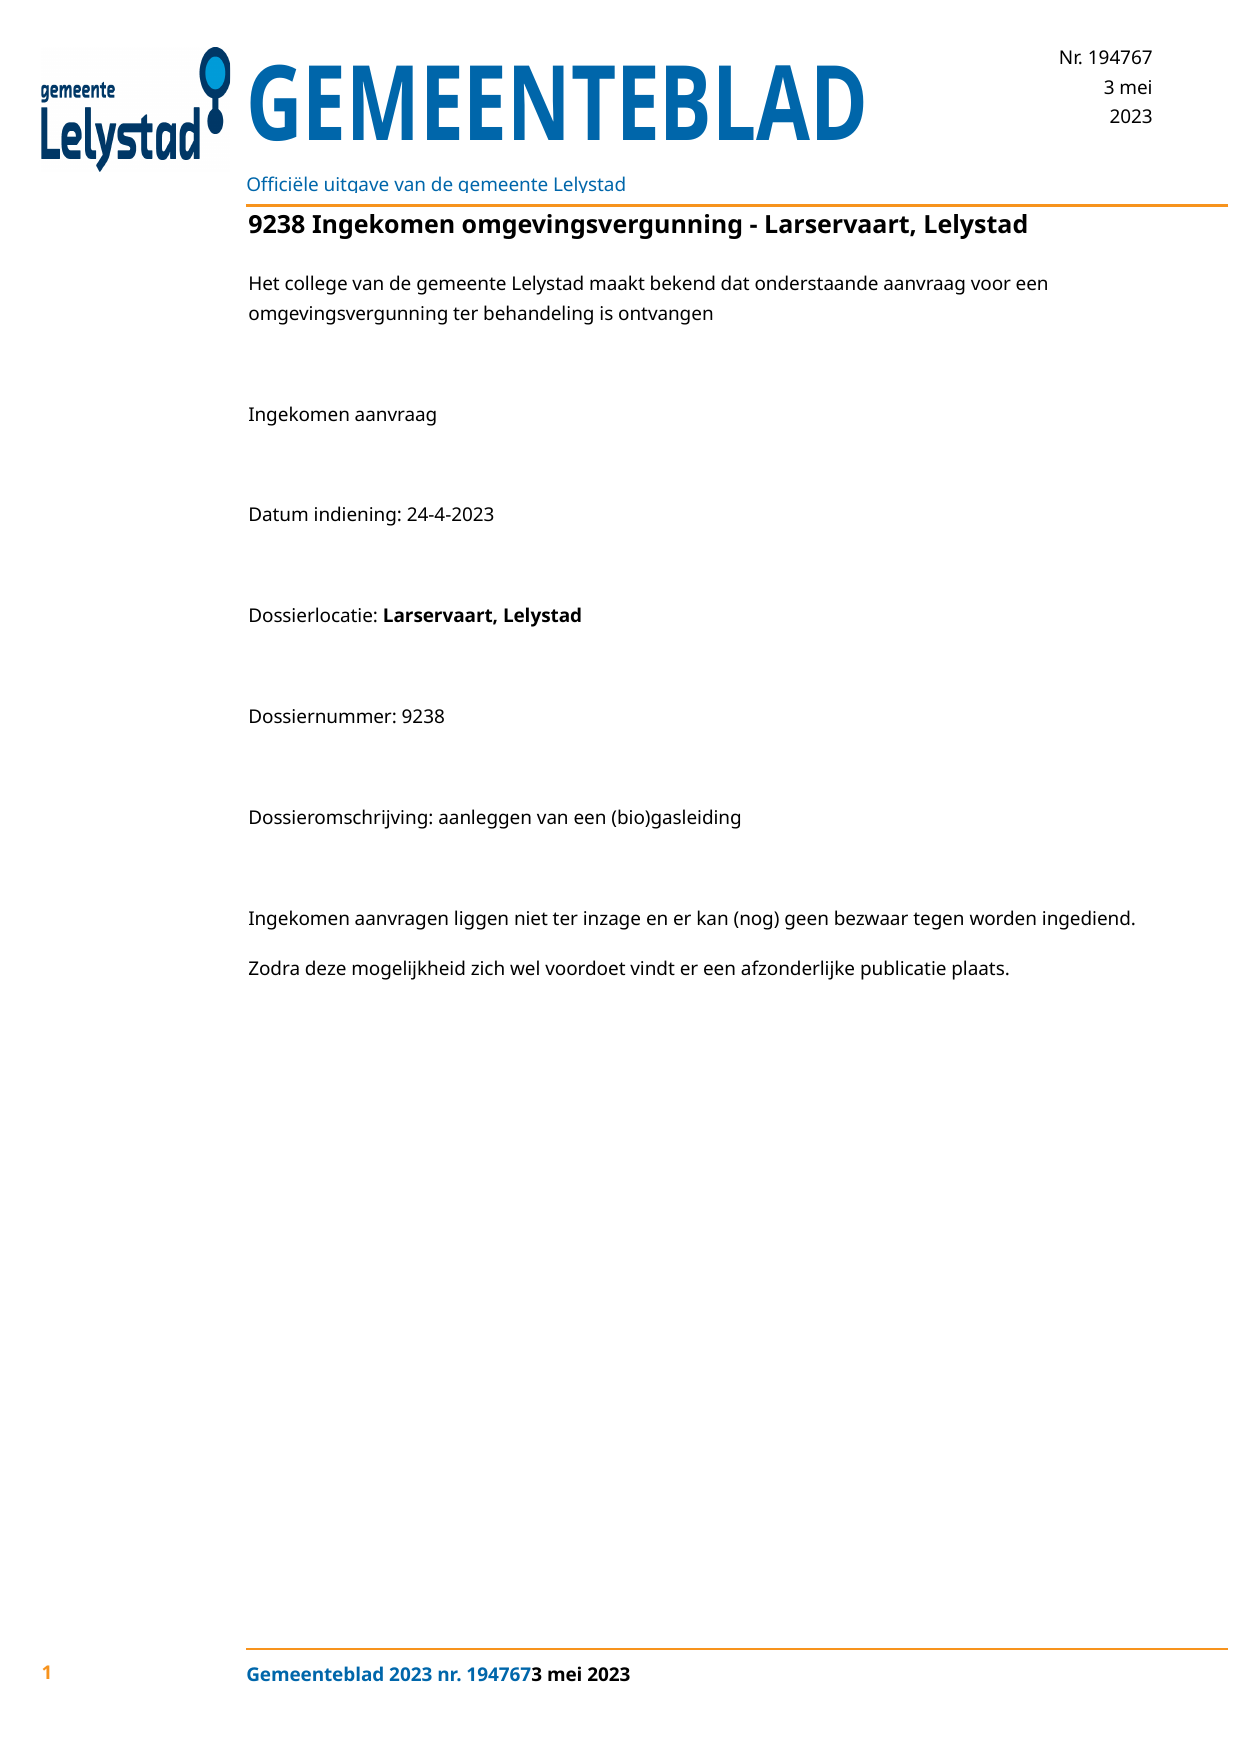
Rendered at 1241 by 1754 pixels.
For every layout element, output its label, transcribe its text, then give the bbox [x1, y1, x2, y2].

text Het college van de gemeente Lelystad maakt bekend dat onderstaande aanvraag voor een omgevingsvergunning ter behandeling is ontvangen [248, 270, 1152, 326]
text Dossieromschrijving: aanleggen van een (bio)gasleiding [248, 804, 1152, 830]
text Dossierlocatie: Larservaart, Lelystad [248, 602, 1152, 628]
text Datum indiening: 24-4-2023 [248, 502, 1152, 527]
text 9238 Ingekomen omgevingsvergunning - Larservaart, Lelystad [248, 207, 1152, 241]
text Dossiernummer: 9238 [248, 703, 1152, 729]
text Zodra deze mogelijkheid zich wel voordoet vindt er een afzonderlijke publicatie plaats. [248, 955, 1152, 981]
picture [41, 47, 231, 172]
text Ingekomen aanvraag [248, 401, 1152, 426]
text Ingekomen aanvragen liggen niet ter inzage en er kan (nog) geen bezwaar tegen worden ingediend. [248, 905, 1152, 931]
